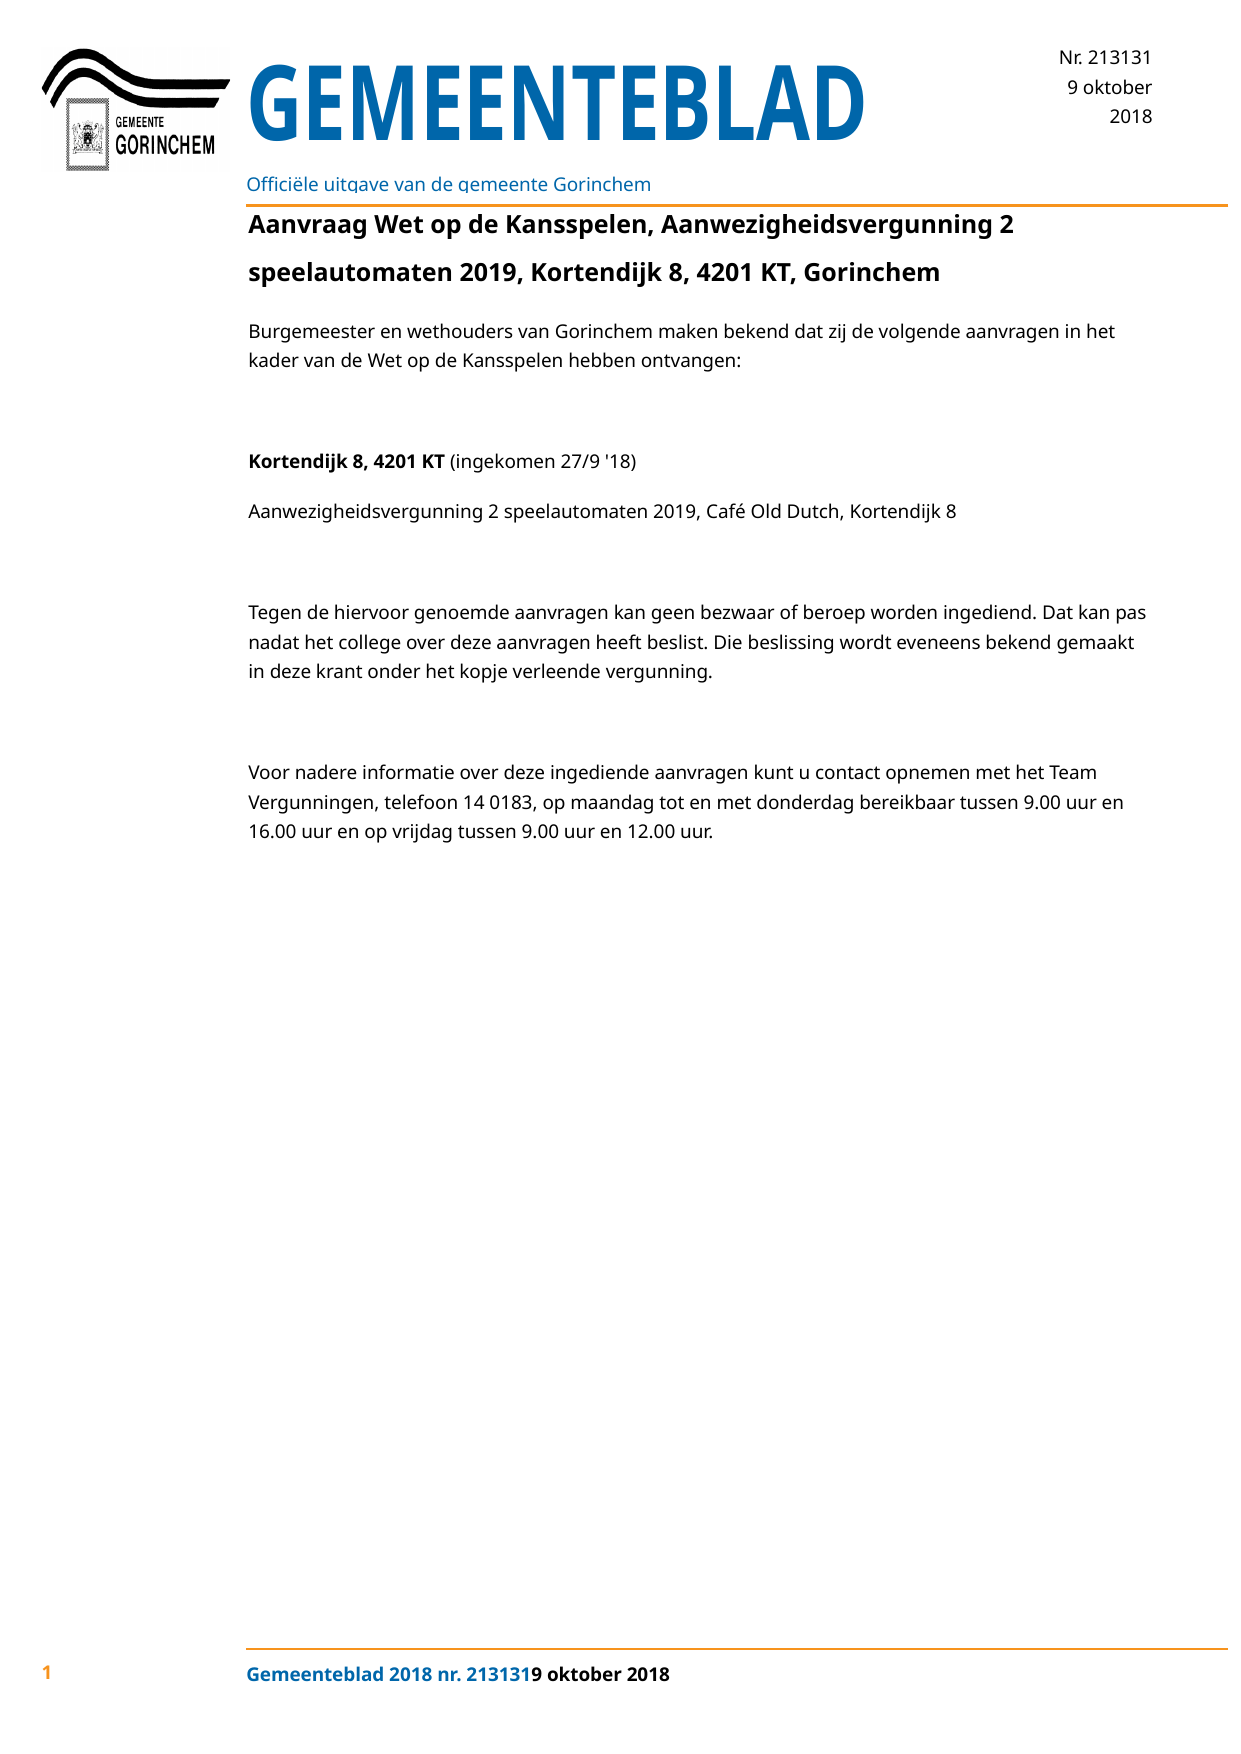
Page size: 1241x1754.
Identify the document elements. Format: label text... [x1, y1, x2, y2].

text Burgemeester en wethouders van Gorinchem maken bekend dat zij de volgende aanvragen in het kader van de Wet op de Kansspelen hebben ontvangen: [248, 318, 1152, 373]
text Aanwezigheidsvergunning 2 speelautomaten 2019, Café Old Dutch, Kortendijk 8 [248, 499, 1152, 524]
text Tegen de hiervoor genoemde aanvragen kan geen bezwaar of beroep worden ingediend. Dat kan pas nadat het college over deze aanvragen heeft beslist. Die beslissing wordt eveneens bekend gemaakt in deze krant onder het kopje verleende vergunning. [248, 599, 1152, 684]
text Aanvraag Wet op de Kansspelen, Aanwezigheidsvergunning 2 speelautomaten 2019, Kortendijk 8, 4201 KT, Gorinchem [248, 207, 1152, 288]
picture [41, 47, 231, 172]
text Voor nadere informatie over deze ingediende aanvragen kunt u contact opnemen met het Team Vergunningen, telefoon 14 0183, op maandag tot en met donderdag bereikbaar tussen 9.00 uur en 16.00 uur en op vrijdag tussen 9.00 uur en 12.00 uur. [248, 759, 1152, 844]
text Kortendijk 8, 4201 KT (ingekomen 27/9 '18) [248, 448, 1152, 474]
